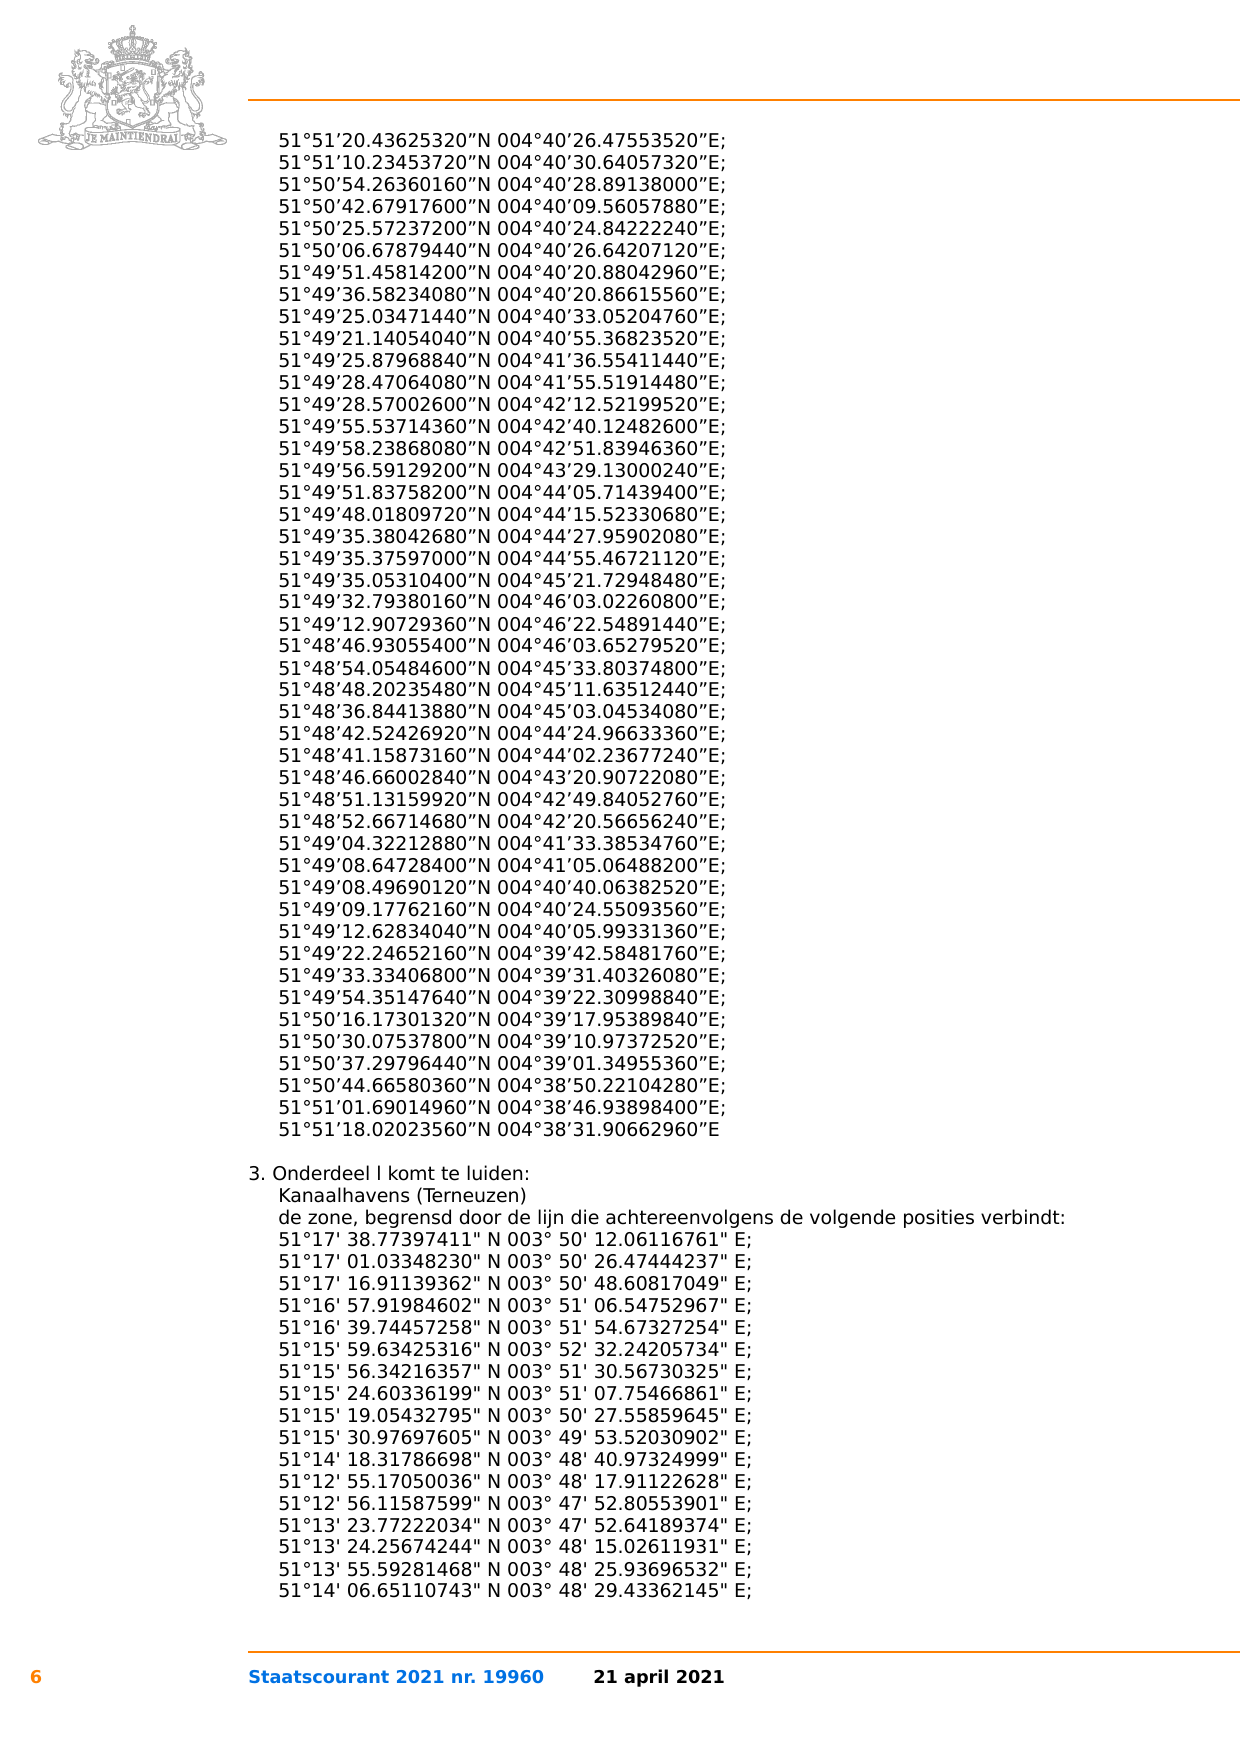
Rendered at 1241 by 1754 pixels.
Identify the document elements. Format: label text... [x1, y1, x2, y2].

text 51°48’46.66002840”N 004°43’20.90722080”E; [278, 767, 1163, 789]
text 51°13' 24.25674244" N 003° 48' 15.02611931" E; [278, 1536, 1163, 1558]
text 51°14' 06.65110743" N 003° 48' 29.43362145" E; [278, 1580, 1163, 1602]
text 51°17' 01.03348230" N 003° 50' 26.47444237" E; [278, 1251, 1163, 1273]
text 51°16' 57.91984602" N 003° 51' 06.54752967" E; [278, 1295, 1163, 1317]
text 51°15' 59.63425316" N 003° 52' 32.24205734" E; [278, 1339, 1163, 1361]
text 51°49’35.37597000”N 004°44’55.46721120”E; [278, 547, 1163, 569]
text 51°49’54.35147640”N 004°39’22.30998840”E; [278, 987, 1163, 1009]
text 51°51’18.02023560”N 004°38’31.90662960”E [278, 1119, 1163, 1141]
text 51°15' 30.97697605" N 003° 49' 53.52030902" E; [278, 1427, 1163, 1448]
text 51°49’36.58234080”N 004°40’20.86615560”E; [278, 284, 1163, 306]
text 51°12' 55.17050036" N 003° 48' 17.91122628" E; [278, 1471, 1163, 1492]
picture [38, 25, 227, 150]
text 51°49’09.17762160”N 004°40’24.55093560”E; [278, 899, 1163, 921]
text 51°15' 56.34216357" N 003° 51' 30.56730325" E; [278, 1361, 1163, 1383]
text 51°49’28.47064080”N 004°41’55.51914480”E; [278, 372, 1163, 394]
text 51°49’32.79380160”N 004°46’03.02260800”E; [278, 591, 1163, 613]
text 51°50’16.17301320”N 004°39’17.95389840”E; [278, 1009, 1163, 1031]
text 51°49’51.45814200”N 004°40’20.88042960”E; [278, 262, 1163, 284]
text 51°13' 23.77222034" N 003° 47' 52.64189374" E; [278, 1514, 1163, 1536]
text 51°48’42.52426920”N 004°44’24.96633360”E; [278, 723, 1163, 745]
text 51°49’55.53714360”N 004°42’40.12482600”E; [278, 416, 1163, 438]
text 51°50’44.66580360”N 004°38’50.22104280”E; [278, 1075, 1163, 1097]
text 51°49’35.05310400”N 004°45’21.72948480”E; [278, 569, 1163, 591]
text 51°49’21.14054040”N 004°40’55.36823520”E; [278, 328, 1163, 350]
text 51°51’20.43625320”N 004°40’26.47553520”E; [278, 130, 1163, 152]
text 51°49’35.38042680”N 004°44’27.95902080”E; [278, 526, 1163, 547]
text 51°49’56.59129200”N 004°43’29.13000240”E; [278, 459, 1163, 482]
text 51°49’51.83758200”N 004°44’05.71439400”E; [278, 482, 1163, 503]
text 51°15' 19.05432795" N 003° 50' 27.55859645" E; [278, 1404, 1163, 1427]
text 51°49’08.64728400”N 004°41’05.06488200”E; [278, 855, 1163, 877]
text 51°50’54.26360160”N 004°40’28.89138000”E; [278, 174, 1163, 196]
text 51°15' 24.60336199" N 003° 51' 07.75466861" E; [278, 1383, 1163, 1404]
text 51°49’04.32212880”N 004°41’33.38534760”E; [278, 833, 1163, 855]
text de zone, begrensd door de lijn die achtereenvolgens de volgende posities verbindt: [278, 1207, 1163, 1229]
text 51°50’25.57237200”N 004°40’24.84222240”E; [278, 218, 1163, 240]
text 51°50’06.67879440”N 004°40’26.64207120”E; [278, 240, 1163, 262]
text Kanaalhavens (Terneuzen) [278, 1185, 1163, 1207]
text 51°49’28.57002600”N 004°42’12.52199520”E; [278, 394, 1163, 416]
text 51°48’46.93055400”N 004°46’03.65279520”E; [278, 635, 1163, 657]
text 51°49’48.01809720”N 004°44’15.52330680”E; [278, 503, 1163, 526]
text 51°48’51.13159920”N 004°42’49.84052760”E; [278, 789, 1163, 811]
text 51°49’58.23868080”N 004°42’51.83946360”E; [278, 438, 1163, 459]
text 51°49’12.90729360”N 004°46’22.54891440”E; [278, 613, 1163, 635]
text 51°48’48.20235480”N 004°45’11.63512440”E; [278, 679, 1163, 701]
text 51°51’01.69014960”N 004°38’46.93898400”E; [278, 1097, 1163, 1119]
text 51°49’12.62834040”N 004°40’05.99331360”E; [278, 921, 1163, 943]
text 51°17' 16.91139362" N 003° 50' 48.60817049" E; [278, 1273, 1163, 1295]
text 51°50’42.67917600”N 004°40’09.56057880”E; [278, 196, 1163, 218]
text 51°17' 38.77397411" N 003° 50' 12.06116761" E; [278, 1229, 1163, 1251]
text 51°48’41.15873160”N 004°44’02.23677240”E; [278, 745, 1163, 767]
text 51°49’25.87968840”N 004°41’36.55411440”E; [278, 350, 1163, 372]
text 51°49’22.24652160”N 004°39’42.58481760”E; [278, 943, 1163, 965]
text 51°48’36.84413880”N 004°45’03.04534080”E; [278, 701, 1163, 723]
text 51°49’33.33406800”N 004°39’31.40326080”E; [278, 965, 1163, 987]
text 51°51’10.23453720”N 004°40’30.64057320”E; [278, 152, 1163, 174]
text 51°14' 18.31786698" N 003° 48' 40.97324999" E; [278, 1448, 1163, 1471]
text 51°13' 55.59281468" N 003° 48' 25.93696532" E; [278, 1558, 1163, 1580]
text 51°12' 56.11587599" N 003° 47' 52.80553901" E; [278, 1492, 1163, 1514]
text 51°48’54.05484600”N 004°45’33.80374800”E; [278, 657, 1163, 679]
text 51°49’08.49690120”N 004°40’40.06382520”E; [278, 877, 1163, 899]
text 51°16' 39.74457258" N 003° 51' 54.67327254" E; [278, 1317, 1163, 1339]
text 51°50’37.29796440”N 004°39’01.34955360”E; [278, 1053, 1163, 1075]
text 51°50’30.07537800”N 004°39’10.97372520”E; [278, 1031, 1163, 1053]
text 51°49’25.03471440”N 004°40’33.05204760”E; [278, 306, 1163, 328]
text 3. Onderdeel l komt te luiden: [248, 1163, 1163, 1185]
text 51°48’52.66714680”N 004°42’20.56656240”E; [278, 811, 1163, 833]
